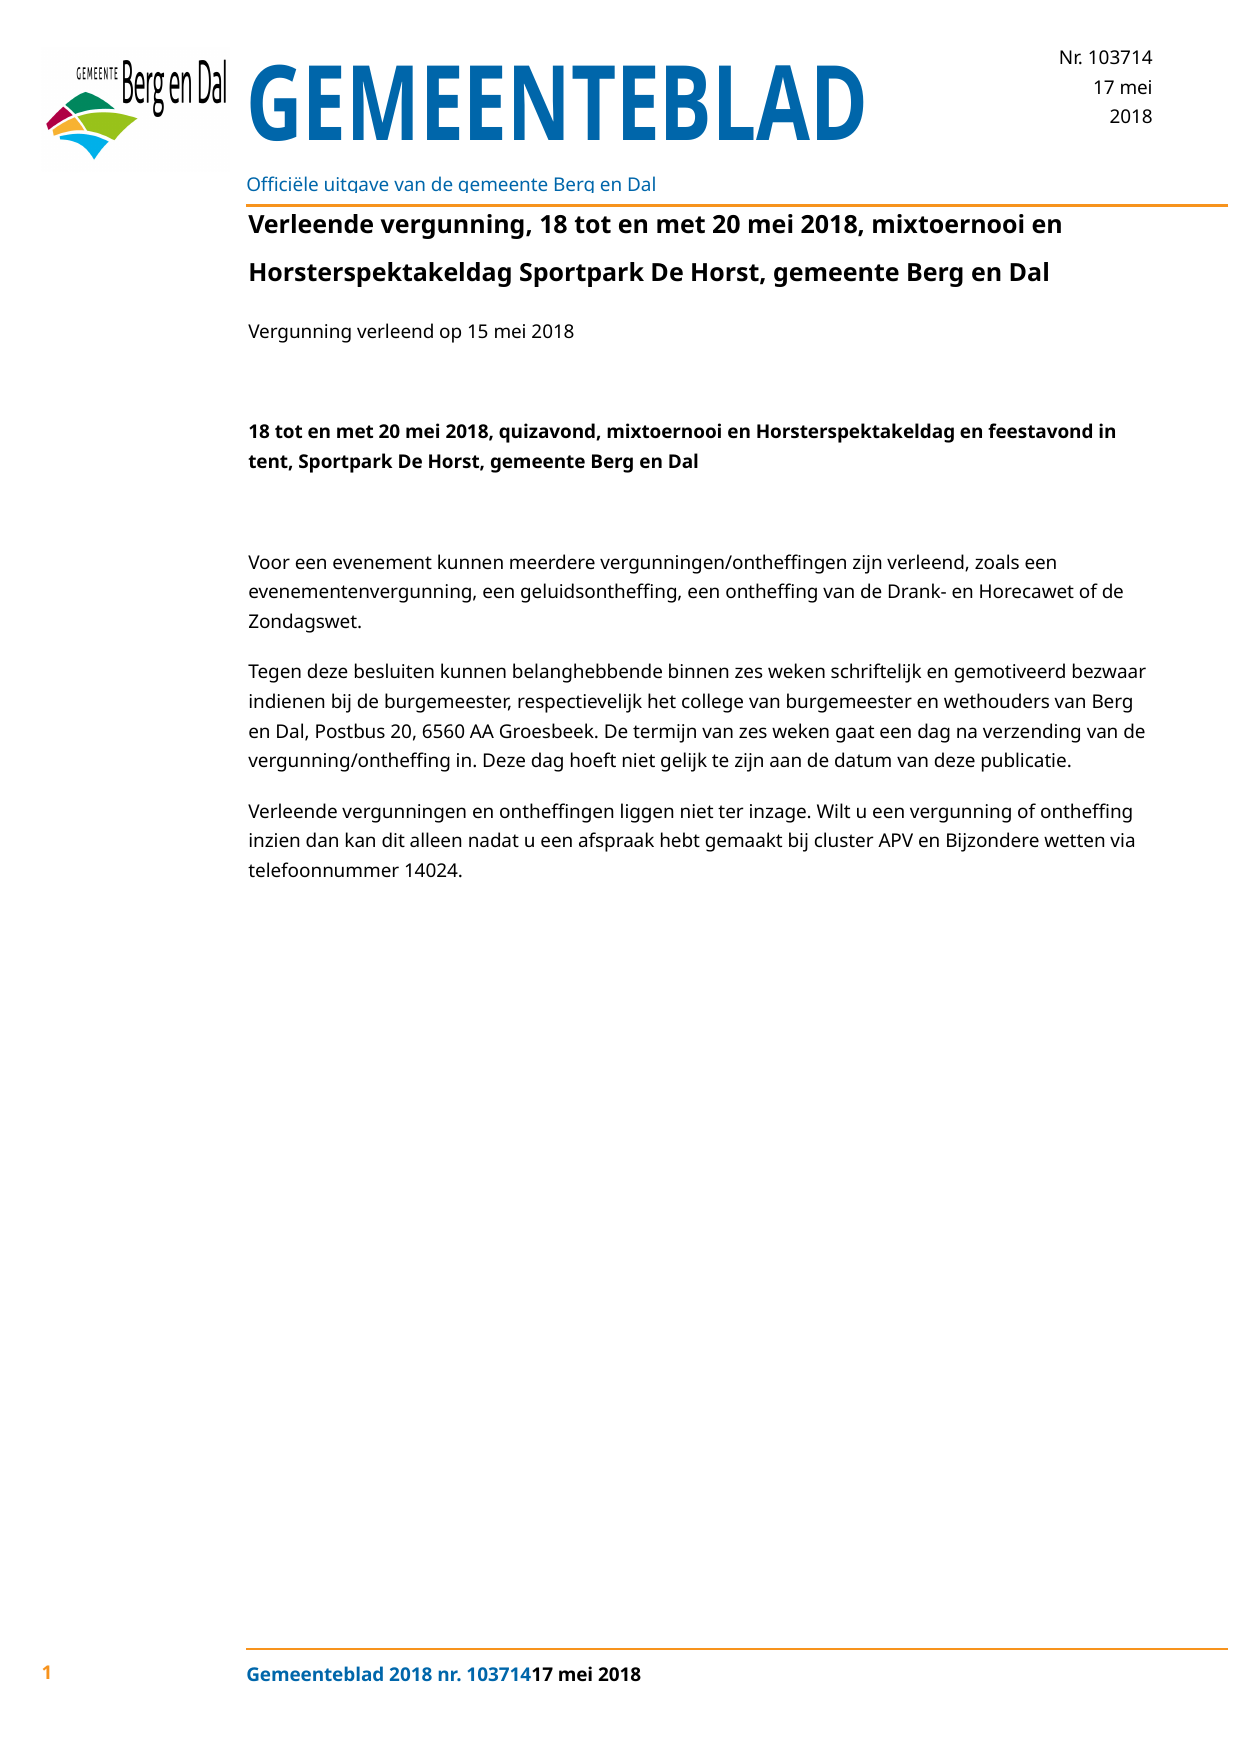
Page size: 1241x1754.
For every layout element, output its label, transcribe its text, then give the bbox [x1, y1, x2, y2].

text Vergunning verleend op 15 mei 2018 [248, 318, 1152, 344]
text Verleende vergunning, 18 tot en met 20 mei 2018, mixtoernooi en Horsterspektakeldag Sportpark De Horst, gemeente Berg en Dal [248, 207, 1152, 288]
picture [41, 47, 231, 172]
text 18 tot en met 20 mei 2018, quizavond, mixtoernooi en Horsterspektakeldag en feestavond in tent, Sportpark De Horst, gemeente Berg en Dal [248, 419, 1152, 474]
text Voor een evenement kunnen meerdere vergunningen/ontheffingen zijn verleend, zoals een evenementenvergunning, een geluidsontheffing, een ontheffing van de Drank- en Horecawet of de Zondagswet. [248, 549, 1152, 634]
text Verleende vergunningen en ontheffingen liggen niet ter inzage. Wilt u een vergunning of ontheffing inzien dan kan dit alleen nadat u een afspraak hebt gemaakt bij cluster APV en Bijzondere wetten via telefoonnummer 14024. [248, 798, 1152, 883]
text Tegen deze besluiten kunnen belanghebbende binnen zes weken schriftelijk en gemotiveerd bezwaar indienen bij de burgemeester, respectievelijk het college van burgemeester en wethouders van Berg en Dal, Postbus 20, 6560 AA Groesbeek. De termijn van zes weken gaat een dag na verzending van de vergunning/ontheffing in. Deze dag hoeft niet gelijk te zijn aan de datum van deze publicatie. [248, 659, 1152, 773]
